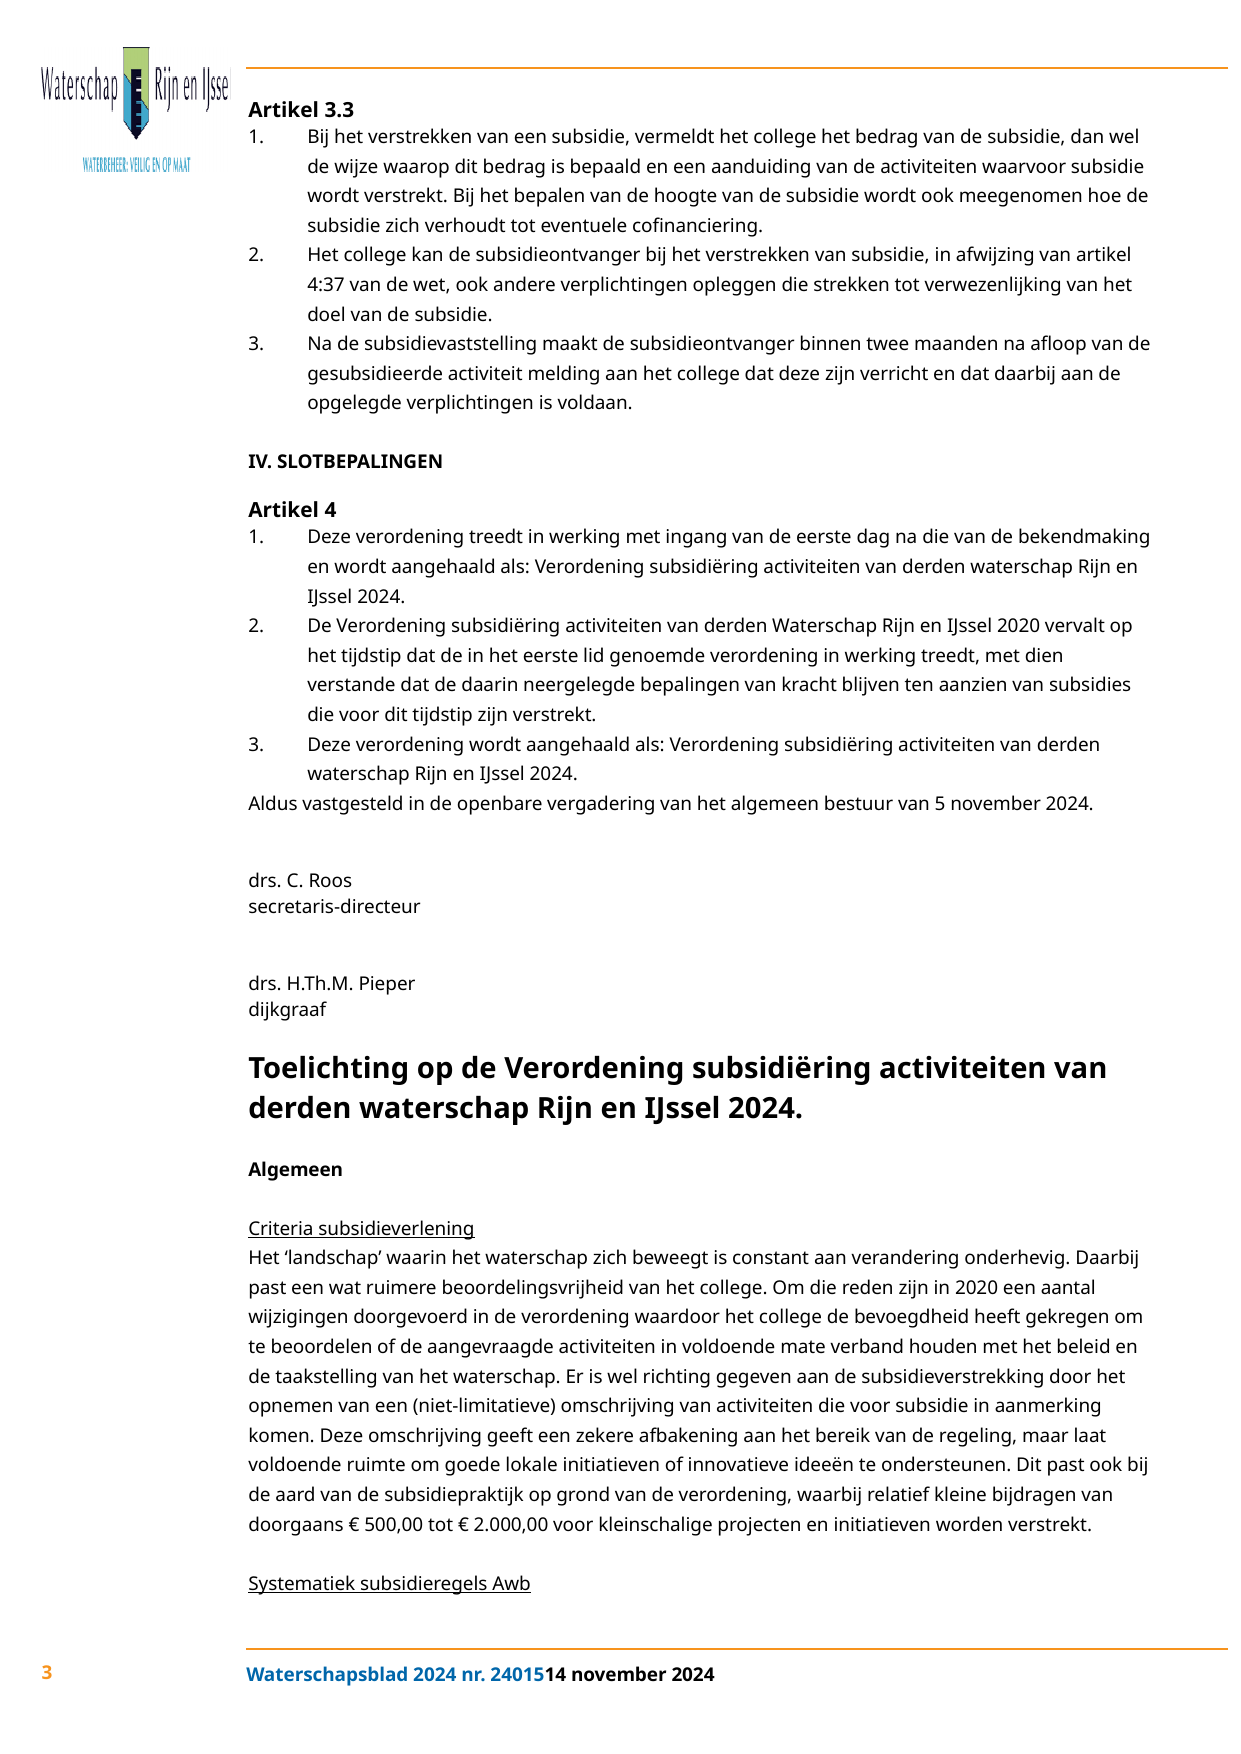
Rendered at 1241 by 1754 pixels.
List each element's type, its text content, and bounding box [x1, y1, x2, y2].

list Deze verordening treedt in werking met ingang van de eerste dag na die van de bekendmaking en wordt aangehaald als: Verordening subsidiëring activiteiten van derden waterschap Rijn en IJssel 2024. [248, 524, 1152, 608]
text secretaris-directeur [248, 893, 1152, 918]
text IV. SLOTBEPALINGEN [248, 449, 1152, 474]
text Algemeen [248, 1156, 1152, 1181]
text Het ‘landschap’ waarin het waterschap zich beweegt is constant aan verandering onderhevig. Daarbij past een wat ruimere beoordelingsvrijheid van het college. Om die reden zijn in 2020 een aantal wijzigingen doorgevoerd in de verordening waardoor het college de bevoegdheid heeft gekregen om te beoordelen of de aangevraagde activiteiten in voldoende mate verband houden met het beleid en de taakstelling van het waterschap. Er is wel richting gegeven aan de subsidieverstrekking door het opnemen van een (niet-limitatieve) omschrijving van activiteiten die voor subsidie in aanmerking komen. Deze omschrijving geeft een zekere afbakening aan het bereik van de regeling, maar laat voldoende ruimte om goede lokale initiatieven of innovatieve ideeën te ondersteunen. Dit past ook bij de aard van de subsidiepraktijk op grond van de verordening, waarbij relatief kleine bijdragen van doorgaans € 500,00 tot € 2.000,00 voor kleinschalige projecten en initiatieven worden verstrekt. [248, 1244, 1152, 1536]
text Aldus vastgesteld in de openbare vergadering van het algemeen bestuur van 5 november 2024. [248, 790, 1152, 816]
text Toelichting op de Verordening subsidiëring activiteiten van derden waterschap Rijn en IJssel 2024. [248, 1047, 1152, 1127]
list Bij het verstrekken van een subsidie, vermeldt het college het bedrag van de subsidie, dan wel de wijze waarop dit bedrag is bepaald en een aanduiding van de activiteiten waarvoor subsidie wordt verstrekt. Bij het bepalen van de hoogte van de subsidie wordt ook meegenomen hoe de subsidie zich verhoudt tot eventuele cofinanciering. [248, 123, 1152, 238]
text drs. C. Roos [248, 867, 1152, 893]
text drs. H.Th.M. Pieper [248, 970, 1152, 996]
list De Verordening subsidiëring activiteiten van derden Waterschap Rijn en IJssel 2020 vervalt op het tijdstip dat de in het eerste lid genoemde verordening in werking treedt, met dien verstande dat de daarin neergelegde bepalingen van kracht blijven ten aanzien van subsidies die voor dit tijdstip zijn verstrekt. [248, 612, 1152, 727]
list Na de subsidievaststelling maakt de subsidieontvanger binnen twee maanden na afloop van de gesubsidieerde activiteit melding aan het college dat deze zijn verricht en dat daarbij aan de opgelegde verplichtingen is voldaan. [248, 330, 1152, 415]
text Artikel 4 [248, 495, 1152, 524]
text Artikel 3.3 [248, 95, 1152, 123]
picture [41, 47, 231, 172]
list Het college kan de subsidieontvanger bij het verstrekken van subsidie, in afwijzing van artikel 4:37 van de wet, ook andere verplichtingen opleggen die strekken tot verwezenlijking van het doel van de subsidie. [248, 242, 1152, 326]
text Criteria subsidieverlening [248, 1215, 1152, 1241]
text dijkgraaf [248, 996, 1152, 1021]
list Deze verordening wordt aangehaald als: Verordening subsidiëring activiteiten van derden waterschap Rijn en IJssel 2024. [248, 731, 1152, 786]
text Systematiek subsidieregels Awb [248, 1570, 1152, 1596]
